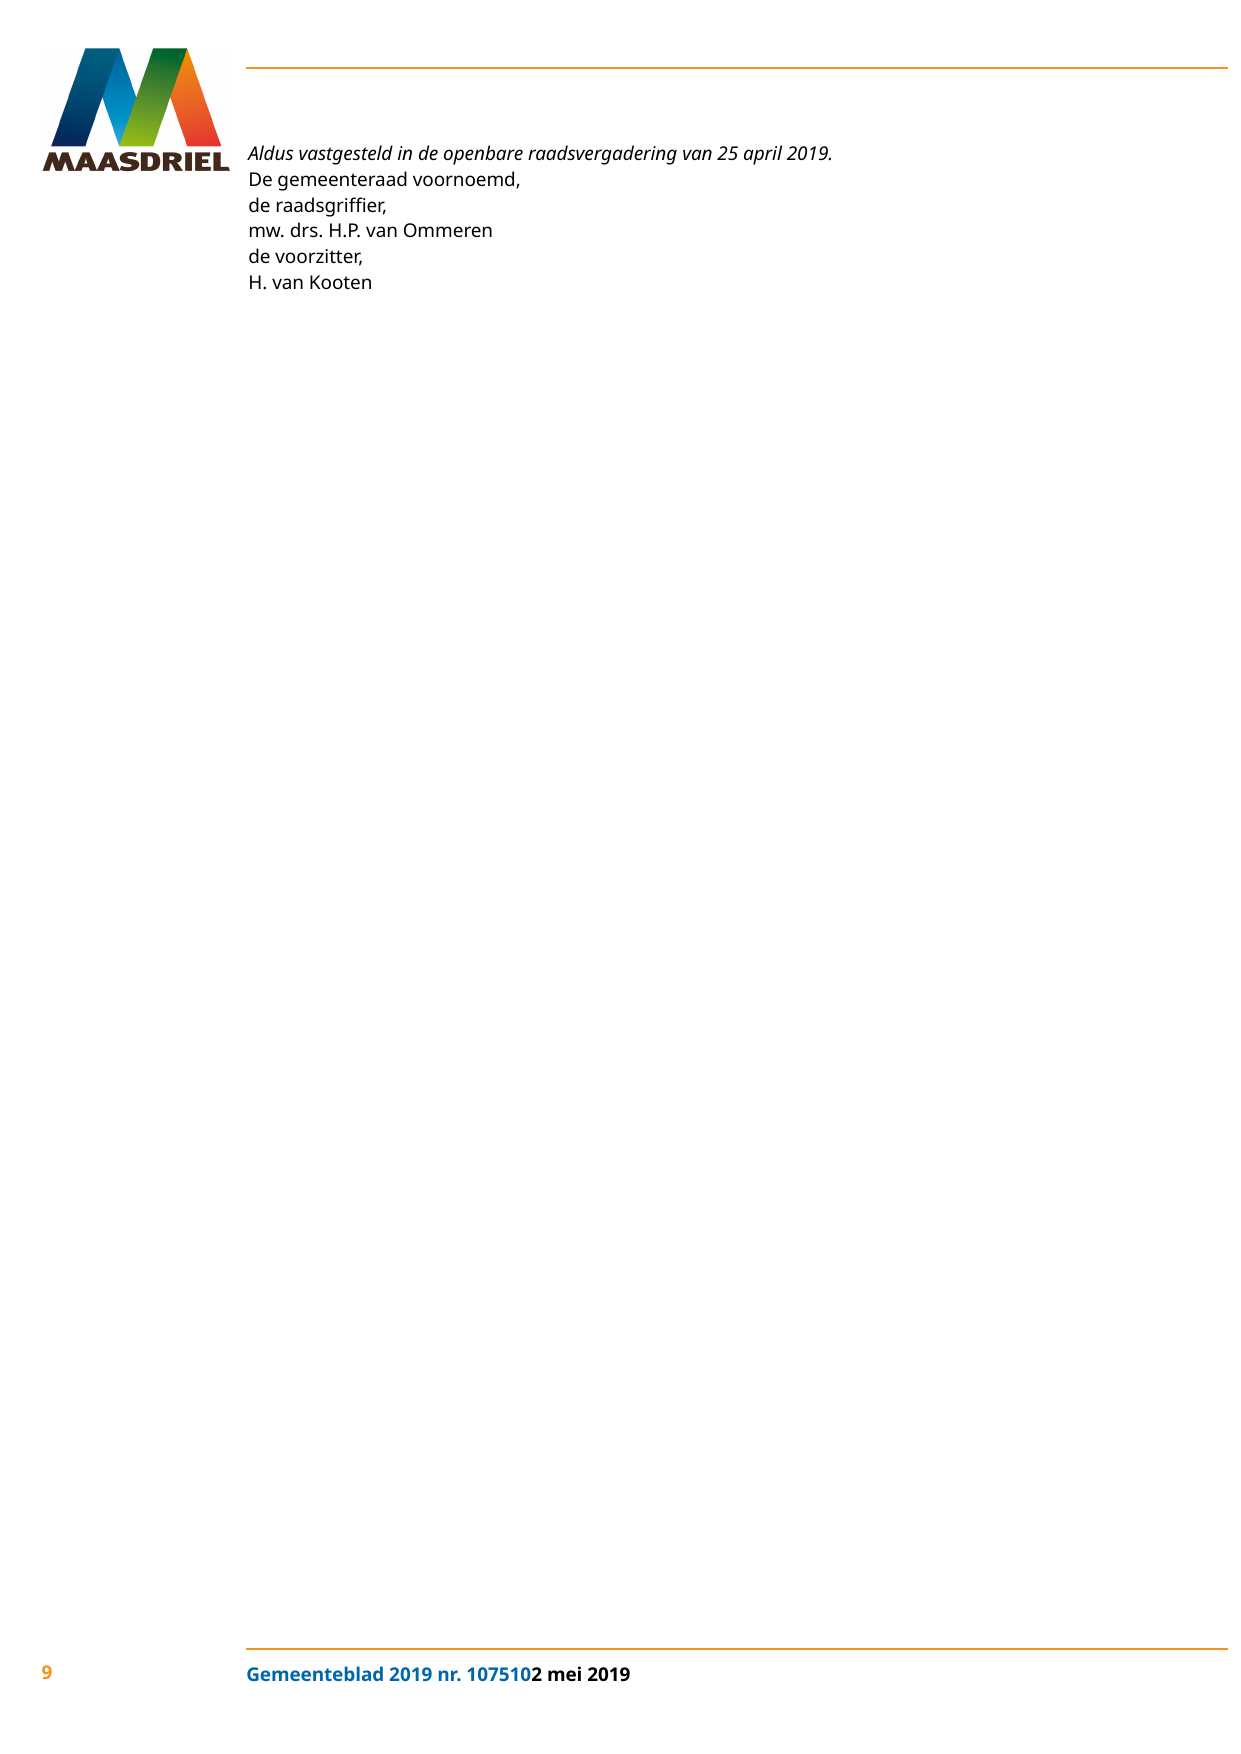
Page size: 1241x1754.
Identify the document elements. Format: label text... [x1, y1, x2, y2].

text H. van Kooten [248, 269, 1152, 295]
text de voorzitter, [248, 243, 1152, 269]
picture [41, 47, 231, 172]
text De gemeenteraad voornoemd, [248, 166, 1152, 192]
text Aldus vastgesteld in de openbare raadsvergadering van 25 april 2019. [248, 140, 1152, 166]
text de raadsgriffier, [248, 192, 1152, 218]
text mw. drs. H.P. van Ommeren [248, 218, 1152, 243]
